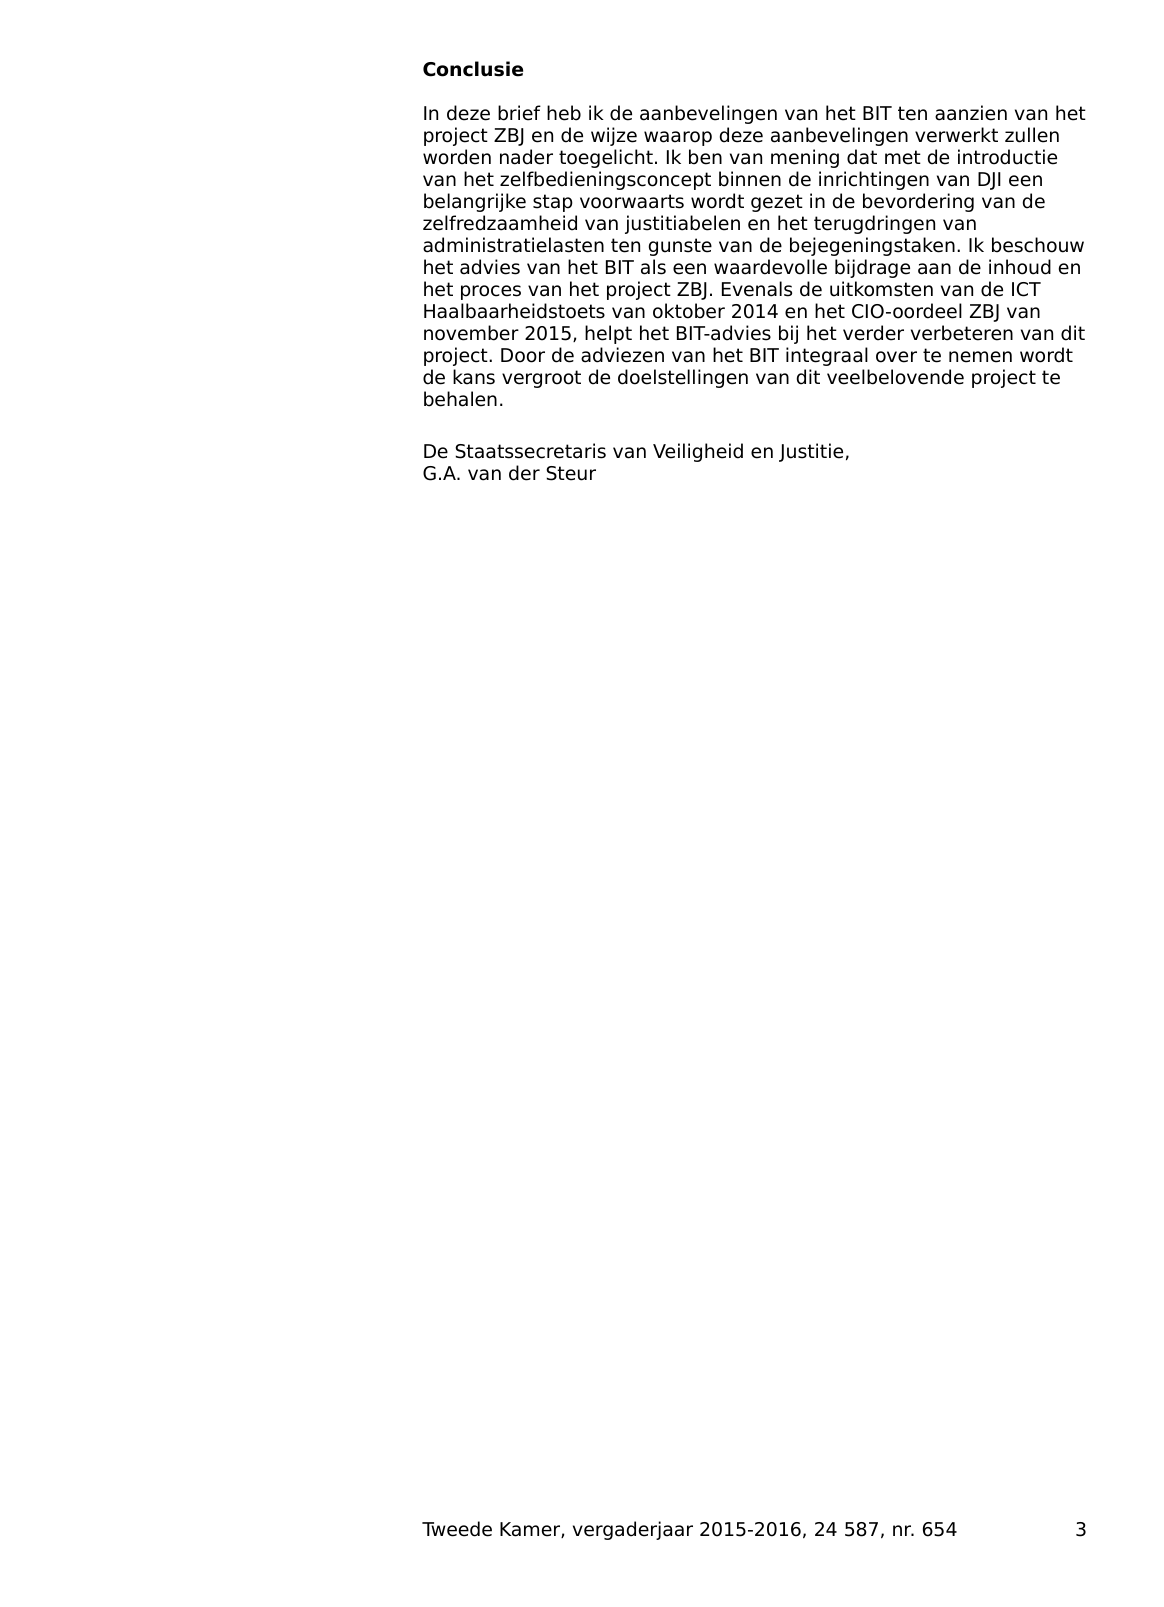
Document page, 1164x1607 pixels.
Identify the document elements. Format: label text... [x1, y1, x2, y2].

subtitle Conclusie [422, 59, 1087, 81]
text In deze brief heb ik de aanbevelingen van het BIT ten aanzien van het project ZBJ en de wijze waarop deze aanbevelingen verwerkt zullen worden nader toegelicht. Ik ben van mening dat met de introductie van het zelfbedieningsconcept binnen de inrichtingen van DJI een belangrijke stap voorwaarts wordt gezet in de bevordering van de zelfredzaamheid van justitiabelen en het terugdringen van administratielasten ten gunste van de bejegeningstaken. Ik beschouw het advies van het BIT als een waardevolle bijdrage aan de inhoud en het proces van het project ZBJ. Evenals de uitkomsten van de ICT Haalbaarheidstoets van oktober 2014 en het CIO-oordeel ZBJ van november 2015, helpt het BIT-advies bij het verder verbeteren van dit project. Door de adviezen van het BIT integraal over te nemen wordt de kans vergroot de doelstellingen van dit veelbelovende project te behalen. [422, 103, 1087, 411]
text De Staatssecretaris van Veiligheid en Justitie, G.A. van der Steur [422, 441, 1087, 485]
